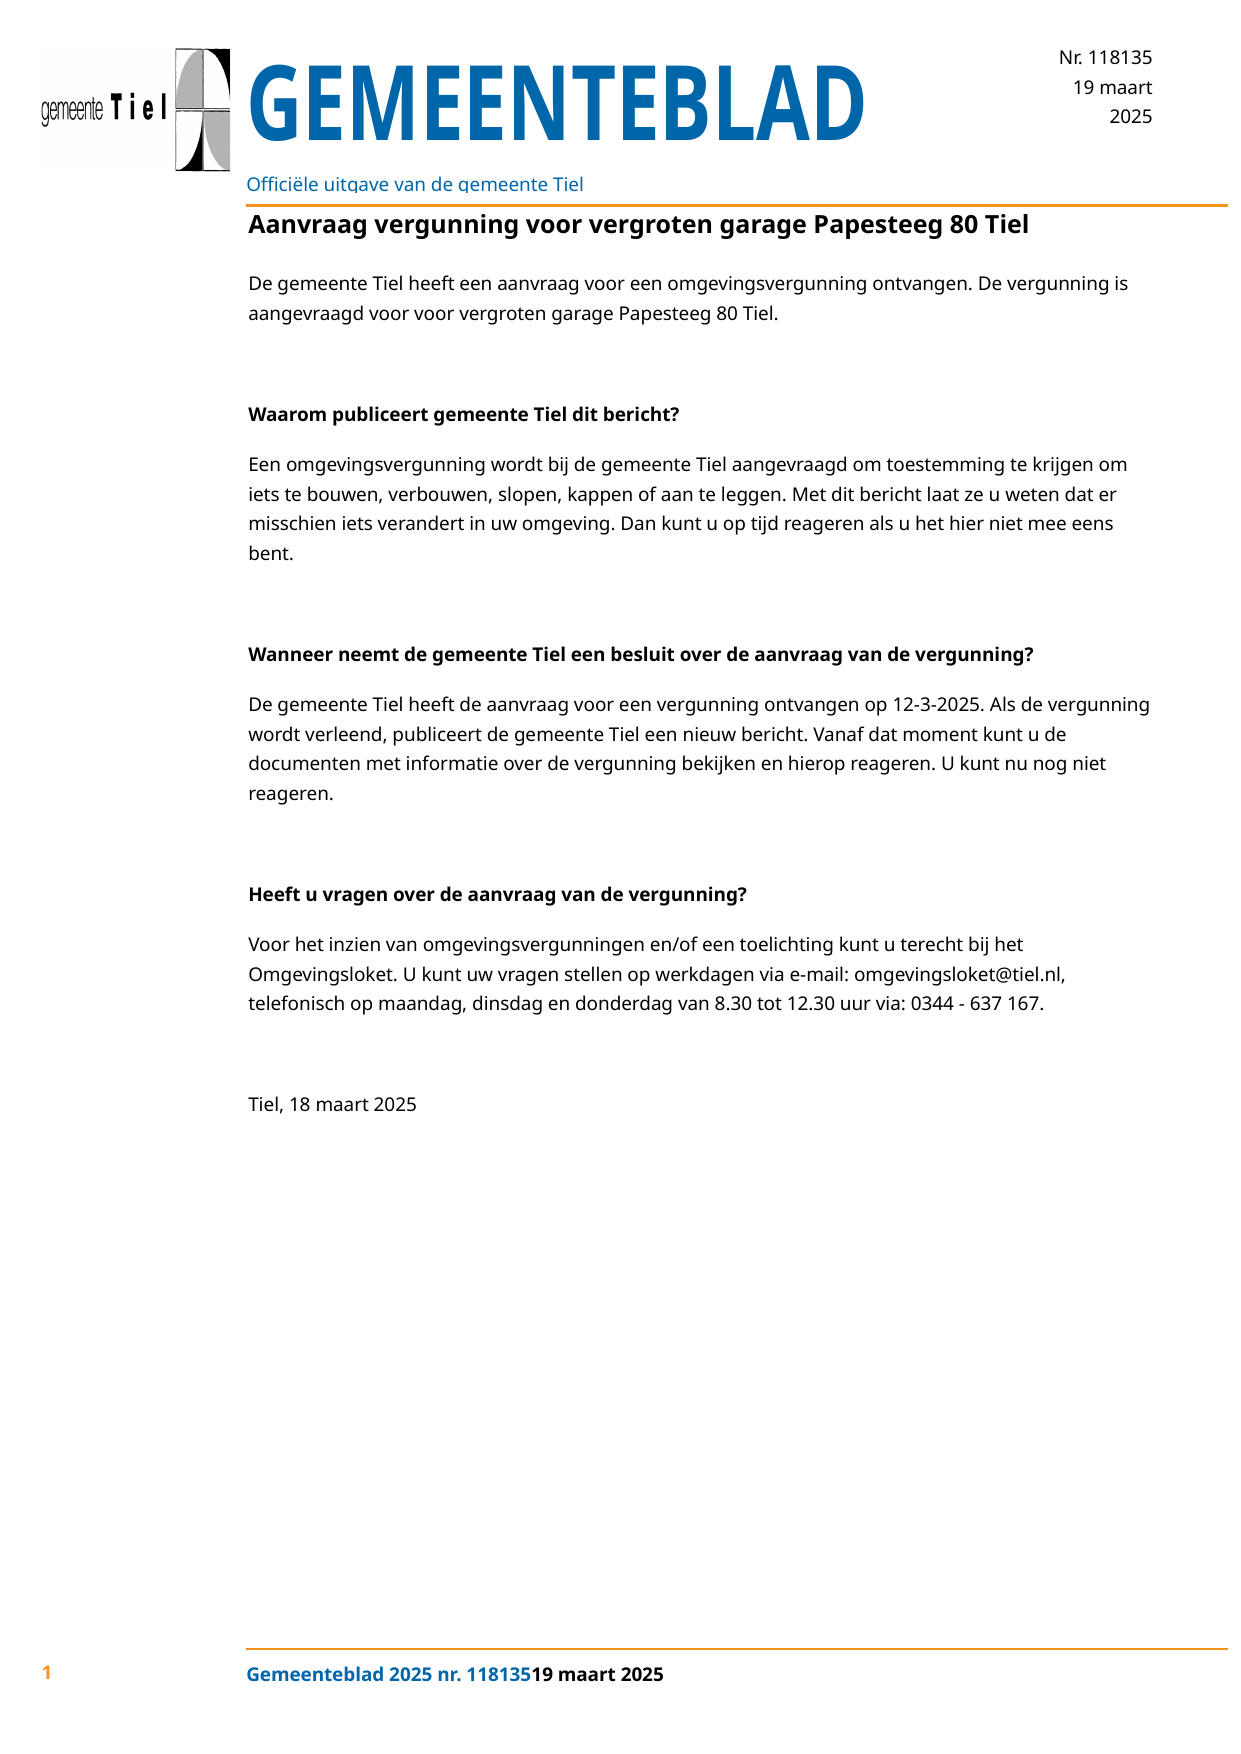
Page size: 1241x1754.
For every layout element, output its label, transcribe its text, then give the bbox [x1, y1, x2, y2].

text Heeft u vragen over de aanvraag van de vergunning? [248, 881, 1152, 906]
text Wanneer neemt de gemeente Tiel een besluit over de aanvraag van de vergunning? [248, 641, 1152, 666]
text De gemeente Tiel heeft de aanvraag voor een vergunning ontvangen op 12-3-2025. Als de vergunning wordt verleend, publiceert de gemeente Tiel een nieuw bericht. Vanaf dat moment kunt u de documenten met informatie over de vergunning bekijken en hierop reageren. U kunt nu nog niet reageren. [248, 691, 1152, 806]
text Tiel, 18 maart 2025 [248, 1091, 1152, 1117]
text Een omgevingsvergunning wordt bij de gemeente Tiel aangevraagd om toestemming te krijgen om iets te bouwen, verbouwen, slopen, kappen of aan te leggen. Met dit bericht laat ze u weten dat er misschien iets verandert in uw omgeving. Dan kunt u op tijd reageren als u het hier niet mee eens bent. [248, 451, 1152, 566]
picture [41, 47, 231, 172]
text Voor het inzien van omgevingsvergunningen en/of een toelichting kunt u terecht bij het Omgevingsloket. U kunt uw vragen stellen op werkdagen via e-mail: omgevingsloket@tiel.nl, telefonisch op maandag, dinsdag en donderdag van 8.30 tot 12.30 uur via: 0344 - 637 167. [248, 931, 1152, 1016]
text De gemeente Tiel heeft een aanvraag voor een omgevingsvergunning ontvangen. De vergunning is aangevraagd voor voor vergroten garage Papesteeg 80 Tiel. [248, 270, 1152, 326]
text Waarom publiceert gemeente Tiel dit bericht? [248, 401, 1152, 426]
text Aanvraag vergunning voor vergroten garage Papesteeg 80 Tiel [248, 207, 1152, 241]
